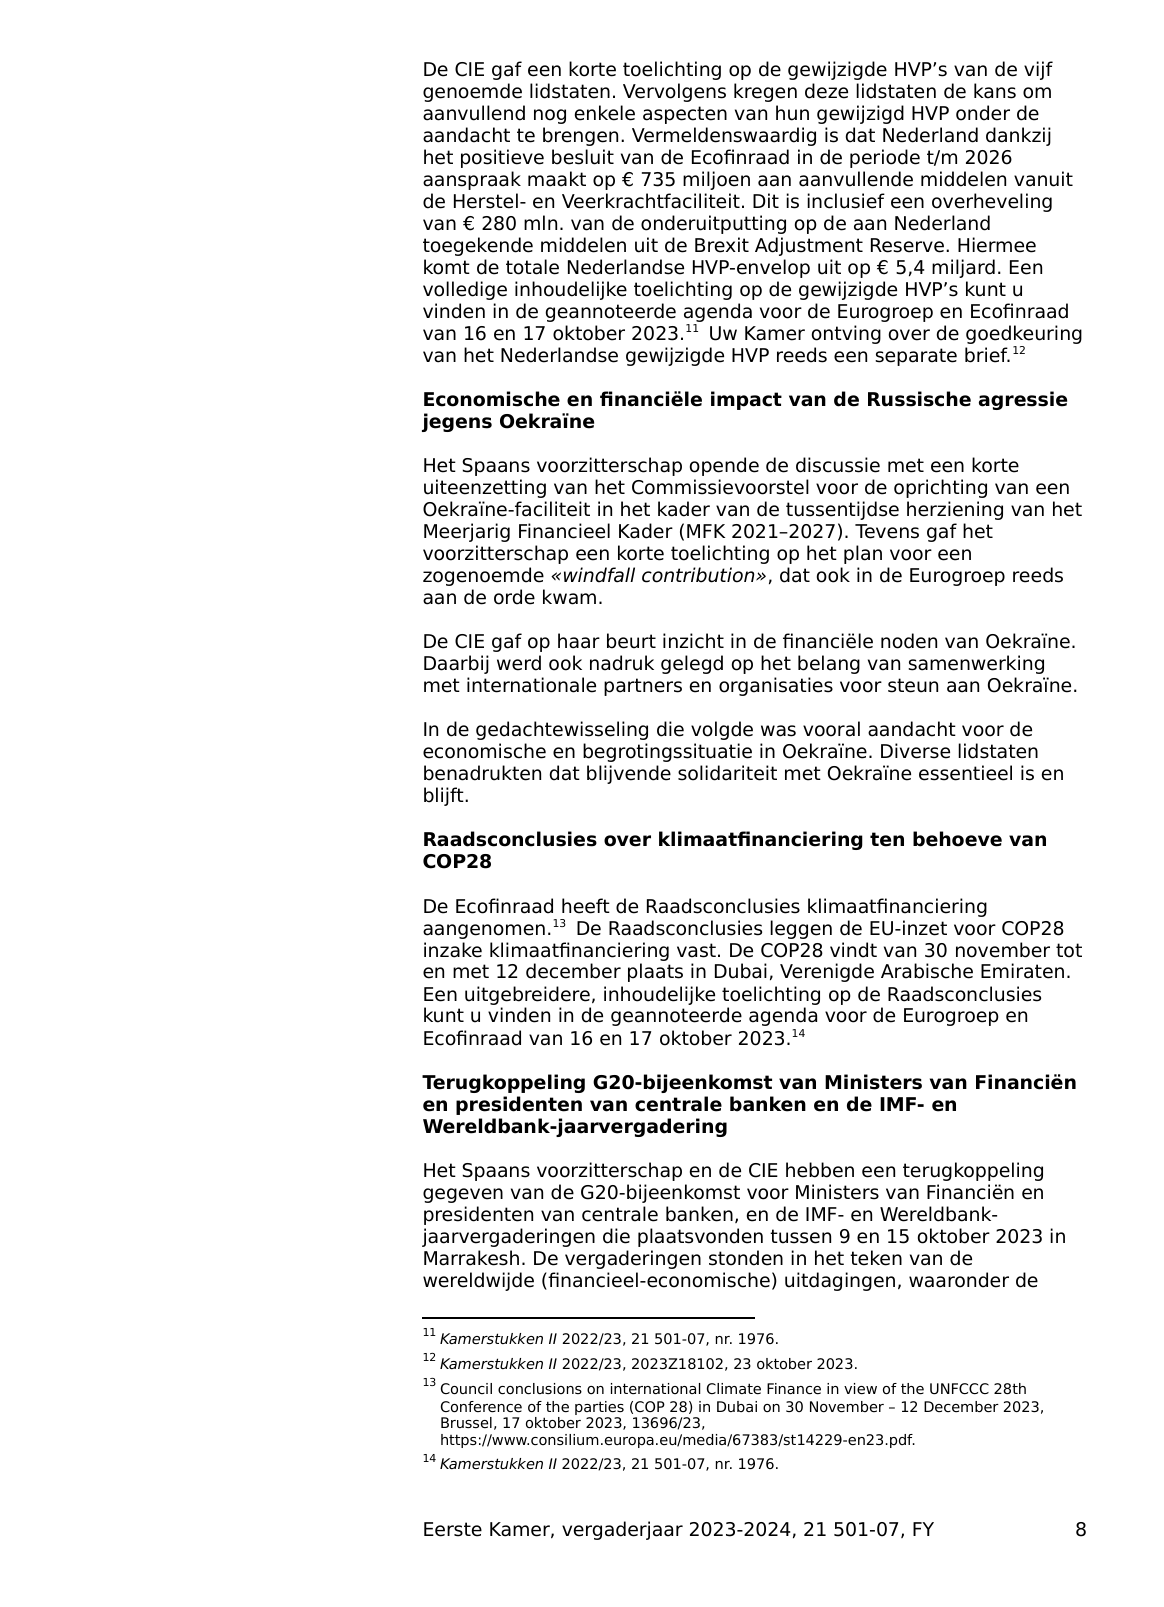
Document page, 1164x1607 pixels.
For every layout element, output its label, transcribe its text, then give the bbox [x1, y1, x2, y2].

text De Ecofinraad heeft de Raadsconclusies klimaatfinanciering aangenomen. De Raadsconclusies leggen de EU-inzet voor COP28 inzake klimaatfinanciering vast. De COP28 vindt van 30 november tot en met 12 december plaats in Dubai, Verenigde Arabische Emiraten. Een uitgebreidere, inhoudelijke toelichting op de Raadsconclusies kunt u vinden in de geannoteerde agenda voor de Eurogroep en Ecofinraad van 16 en 17 oktober 2023. [422, 896, 1087, 1049]
text Council conclusions on international Climate Finance in view of the UNFCCC 28th Conference of the parties (COP 28) in Dubai on 30 November – 12 December 2023, Brussel, 17 oktober 2023, 13696/23, https://www.consilium.europa.eu/media/67383/st14229-en23.pdf. [422, 1377, 1087, 1449]
text Het Spaans voorzitterschap en de CIE hebben een terugkoppeling gegeven van de G20-bijeenkomst voor Ministers van Financiën en presidenten van centrale banken, en de IMF- en Wereldbank-jaarvergaderingen die plaatsvonden tussen 9 en 15 oktober 2023 in Marrakesh. De vergaderingen stonden in het teken van de wereldwijde (financieel-economische) uitdagingen, waaronder de [422, 1160, 1087, 1292]
text Kamerstukken II 2022/23, 21 501-07, nr. 1976. [422, 1452, 1087, 1474]
subtitle Economische en financiële impact van de Russische agressie jegens Oekraïne [422, 389, 1087, 433]
subtitle Terugkoppeling G20-bijeenkomst van Ministers van Financiën en presidenten van centrale banken en de IMF- en Wereldbank-jaarvergadering [422, 1072, 1087, 1137]
text De CIE gaf een korte toelichting op de gewijzigde HVP’s van de vijf genoemde lidstaten. Vervolgens kregen deze lidstaten de kans om aanvullend nog enkele aspecten van hun gewijzigd HVP onder de aandacht te brengen. Vermeldenswaardig is dat Nederland dankzij het positieve besluit van de Ecofinraad in de periode t/m 2026 aanspraak maakt op € 735 miljoen aan aanvullende middelen vanuit de Herstel- en Veerkrachtfaciliteit. Dit is inclusief een overheveling van € 280 mln. van de onderuitputting op de aan Nederland toegekende middelen uit de Brexit Adjustment Reserve. Hiermee komt de totale Nederlandse HVP-envelop uit op € 5,4 miljard. Een volledige inhoudelijke toelichting op de gewijzigde HVP’s kunt u vinden in de geannoteerde agenda voor de Eurogroep en Ecofinraad van 16 en 17 oktober 2023. Uw Kamer ontving over de goedkeuring van het Nederlandse gewijzigde HVP reeds een separate brief. [422, 59, 1087, 367]
subtitle Raadsconclusies over klimaatfinanciering ten behoeve van COP28 [422, 829, 1087, 873]
text Kamerstukken II 2022/23, 2023Z18102, 23 oktober 2023. [422, 1352, 1087, 1374]
text De CIE gaf op haar beurt inzicht in de financiële noden van Oekraïne. Daarbij werd ook nadruk gelegd op het belang van samenwerking met internationale partners en organisaties voor steun aan Oekraïne. [422, 631, 1087, 697]
text In de gedachtewisseling die volgde was vooral aandacht voor de economische en begrotingssituatie in Oekraïne. Diverse lidstaten benadrukten dat blijvende solidariteit met Oekraïne essentieel is en blijft. [422, 719, 1087, 807]
text Het Spaans voorzitterschap opende de discussie met een korte uiteenzetting van het Commissievoorstel voor de oprichting van een Oekraïne-faciliteit in het kader van de tussentijdse herziening van het Meerjarig Financieel Kader (MFK 2021–2027). Tevens gaf het voorzitterschap een korte toelichting op het plan voor een zogenoemde «windfall contribution», dat ook in de Eurogroep reeds aan de orde kwam. [422, 455, 1087, 609]
text Kamerstukken II 2022/23, 21 501-07, nr. 1976. [422, 1327, 1087, 1349]
